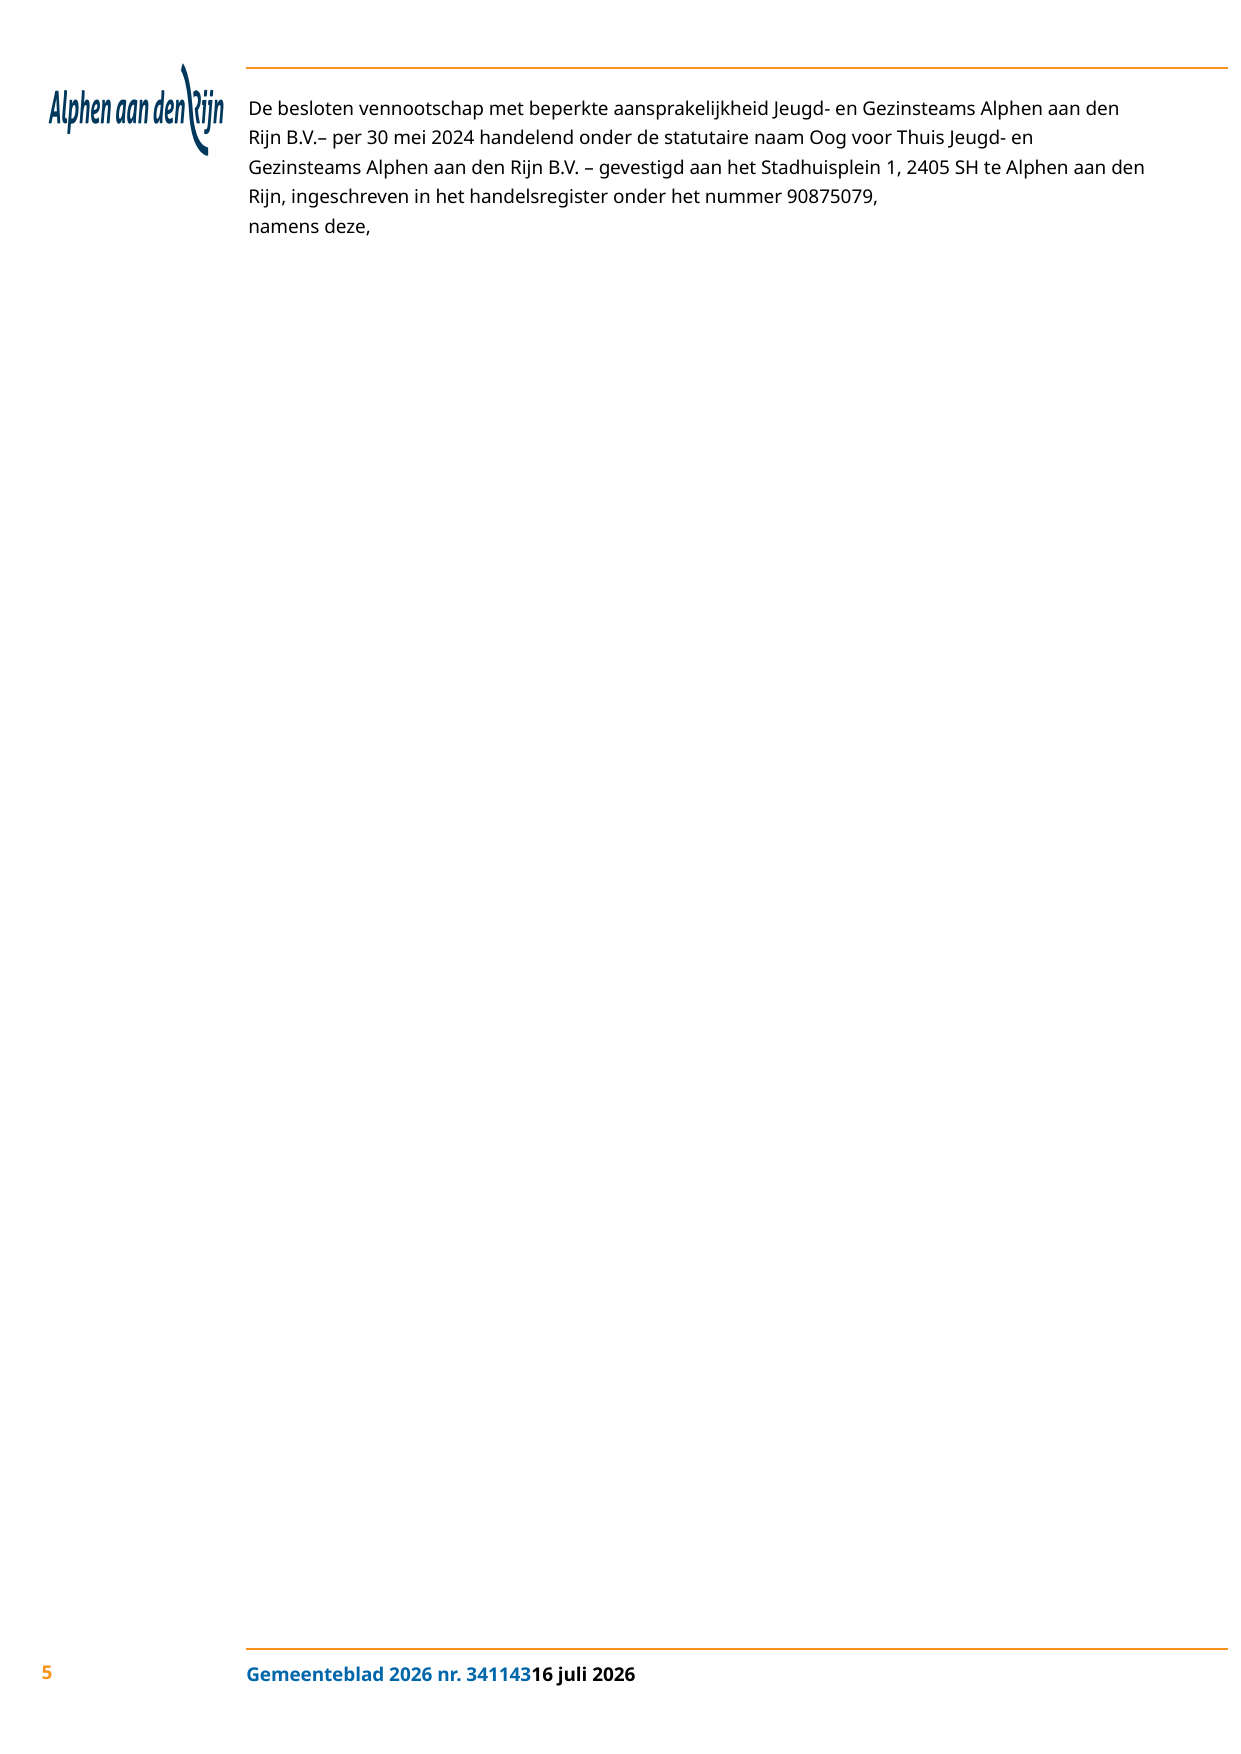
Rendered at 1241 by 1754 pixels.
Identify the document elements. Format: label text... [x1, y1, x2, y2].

text De besloten vennootschap met beperkte aansprakelijkheid Jeugd- en Gezinsteams Alphen aan den Rijn B.V.– per 30 mei 2024 handelend onder de statutaire naam Oog voor Thuis Jeugd- en Gezinsteams Alphen aan den Rijn B.V. – gevestigd aan het Stadhuisplein 1, 2405 SH te Alphen aan den Rijn, ingeschreven in het handelsregister onder het nummer 90875079, [248, 95, 1152, 209]
text namens deze, [248, 213, 1152, 239]
picture [41, 47, 231, 172]
